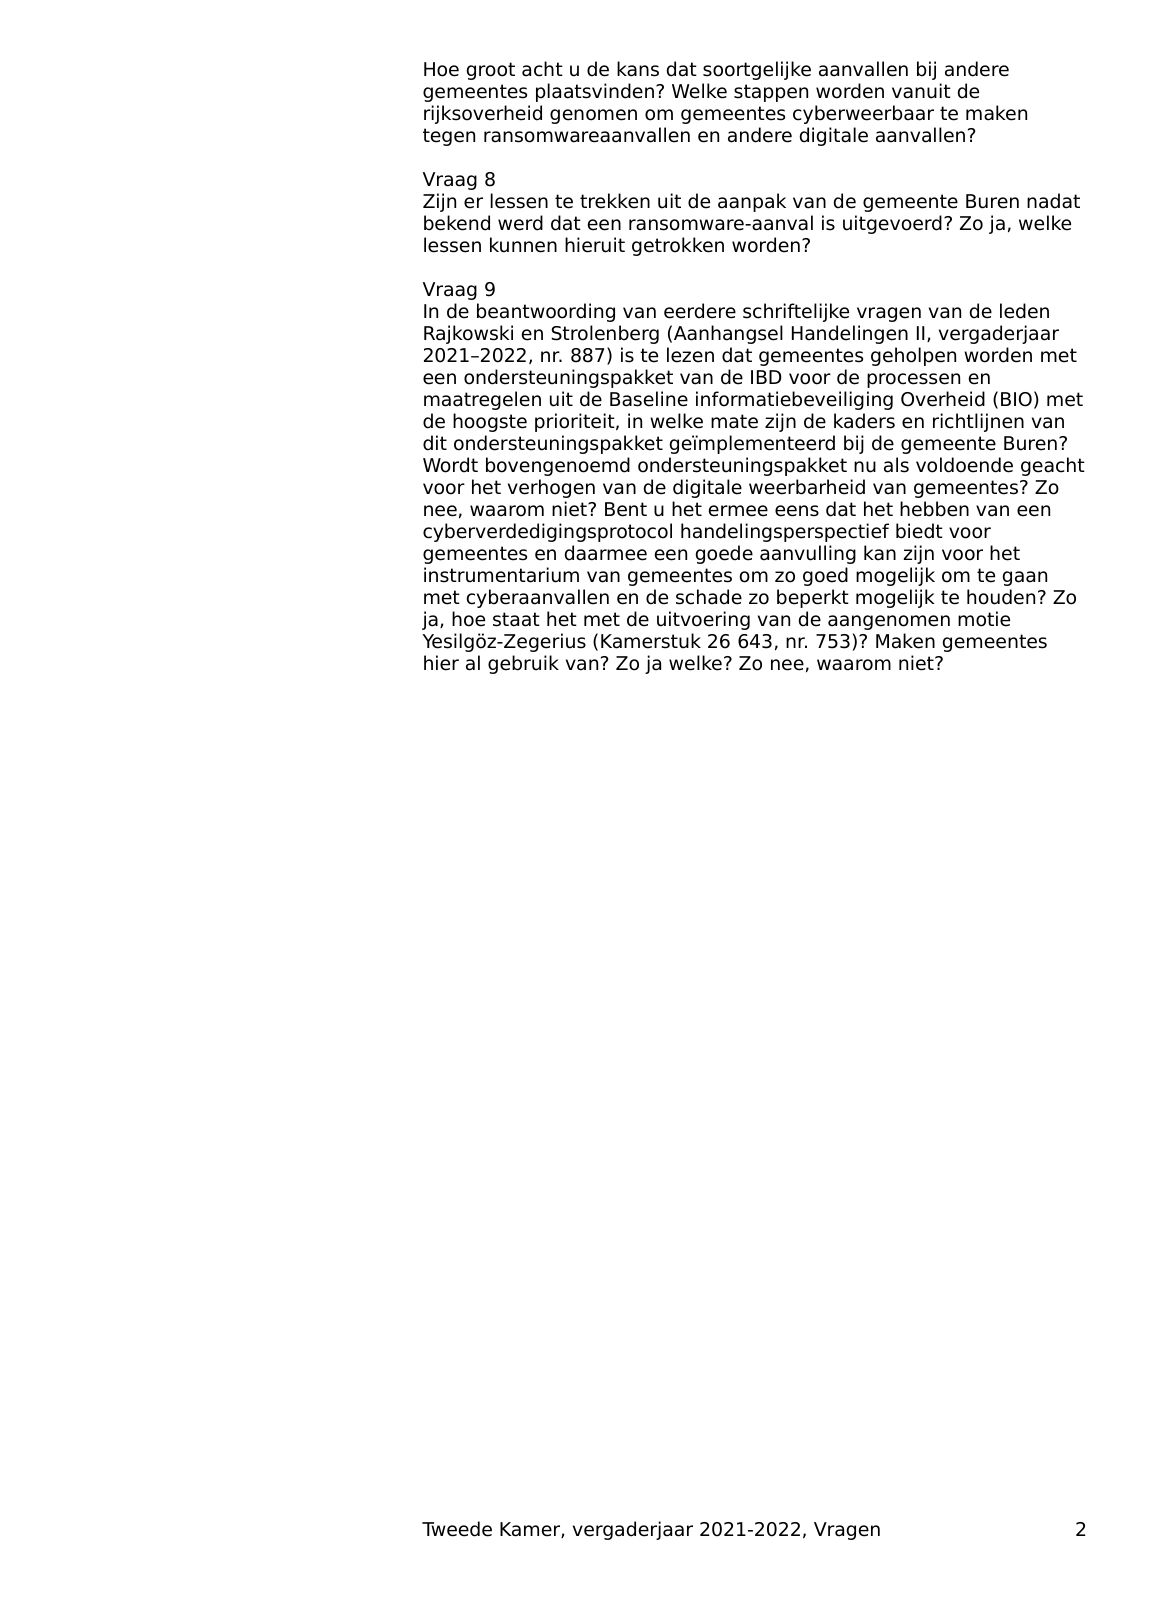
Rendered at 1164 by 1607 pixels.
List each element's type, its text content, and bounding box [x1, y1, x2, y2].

text Hoe groot acht u de kans dat soortgelijke aanvallen bij andere gemeentes plaatsvinden? Welke stappen worden vanuit de rijksoverheid genomen om gemeentes cyberweerbaar te maken tegen ransomwareaanvallen en andere digitale aanvallen? [422, 59, 1087, 147]
text Vraag 9 [422, 279, 1087, 301]
text In de beantwoording van eerdere schriftelijke vragen van de leden Rajkowski en Strolenberg (Aanhangsel Handelingen II, vergaderjaar 2021–2022, nr. 887) is te lezen dat gemeentes geholpen worden met een ondersteuningspakket van de IBD voor de processen en maatregelen uit de Baseline informatiebeveiliging Overheid (BIO) met de hoogste prioriteit, in welke mate zijn de kaders en richtlijnen van dit ondersteuningspakket geïmplementeerd bij de gemeente Buren? Wordt bovengenoemd ondersteuningspakket nu als voldoende geacht voor het verhogen van de digitale weerbarheid van gemeentes? Zo nee, waarom niet? Bent u het ermee eens dat het hebben van een cyberverdedigingsprotocol handelingsperspectief biedt voor gemeentes en daarmee een goede aanvulling kan zijn voor het instrumentarium van gemeentes om zo goed mogelijk om te gaan met cyberaanvallen en de schade zo beperkt mogelijk te houden? Zo ja, hoe staat het met de uitvoering van de aangenomen motie Yesilgöz-Zegerius (Kamerstuk 26 643, nr. 753)? Maken gemeentes hier al gebruik van? Zo ja welke? Zo nee, waarom niet? [422, 301, 1087, 675]
text Vraag 8 [422, 169, 1087, 191]
text Zijn er lessen te trekken uit de aanpak van de gemeente Buren nadat bekend werd dat een ransomware-aanval is uitgevoerd? Zo ja, welke lessen kunnen hieruit getrokken worden? [422, 191, 1087, 257]
